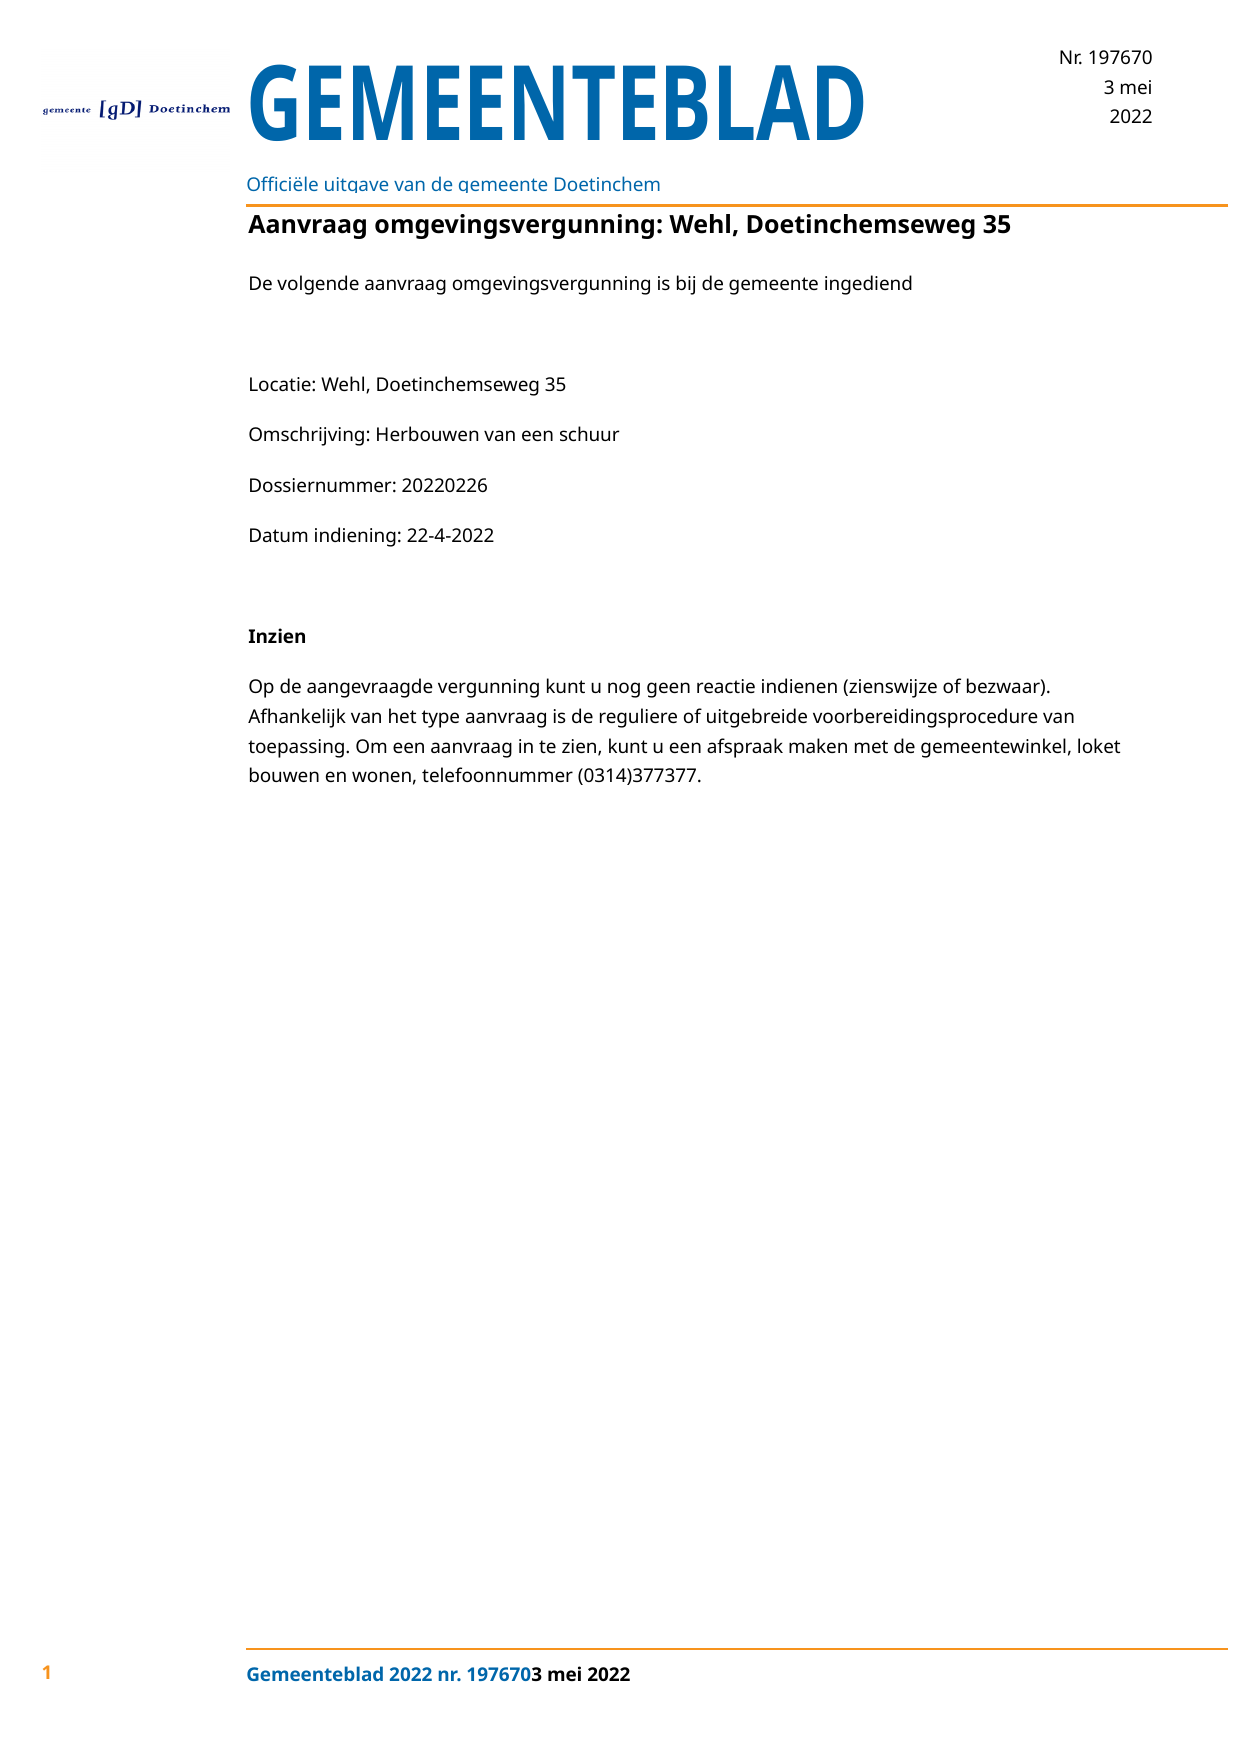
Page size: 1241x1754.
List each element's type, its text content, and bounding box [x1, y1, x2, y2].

text Inzien [248, 623, 1152, 649]
text Aanvraag omgevingsvergunning: Wehl, Doetinchemseweg 35 [248, 207, 1152, 241]
text De volgende aanvraag omgevingsvergunning is bij de gemeente ingediend [248, 270, 1152, 296]
picture [41, 47, 231, 172]
text Op de aangevraagde vergunning kunt u nog geen reactie indienen (zienswijze of bezwaar). Afhankelijk van het type aanvraag is de reguliere of uitgebreide voorbereidingsprocedure van toepassing. Om een aanvraag in te zien, kunt u een afspraak maken met de gemeentewinkel, loket bouwen en wonen, telefoonnummer (0314)377377. [248, 674, 1152, 788]
text Datum indiening: 22-4-2022 [248, 522, 1152, 548]
text Omschrijving: Herbouwen van een schuur [248, 422, 1152, 447]
text Locatie: Wehl, Doetinchemseweg 35 [248, 371, 1152, 397]
text Dossiernummer: 20220226 [248, 472, 1152, 498]
